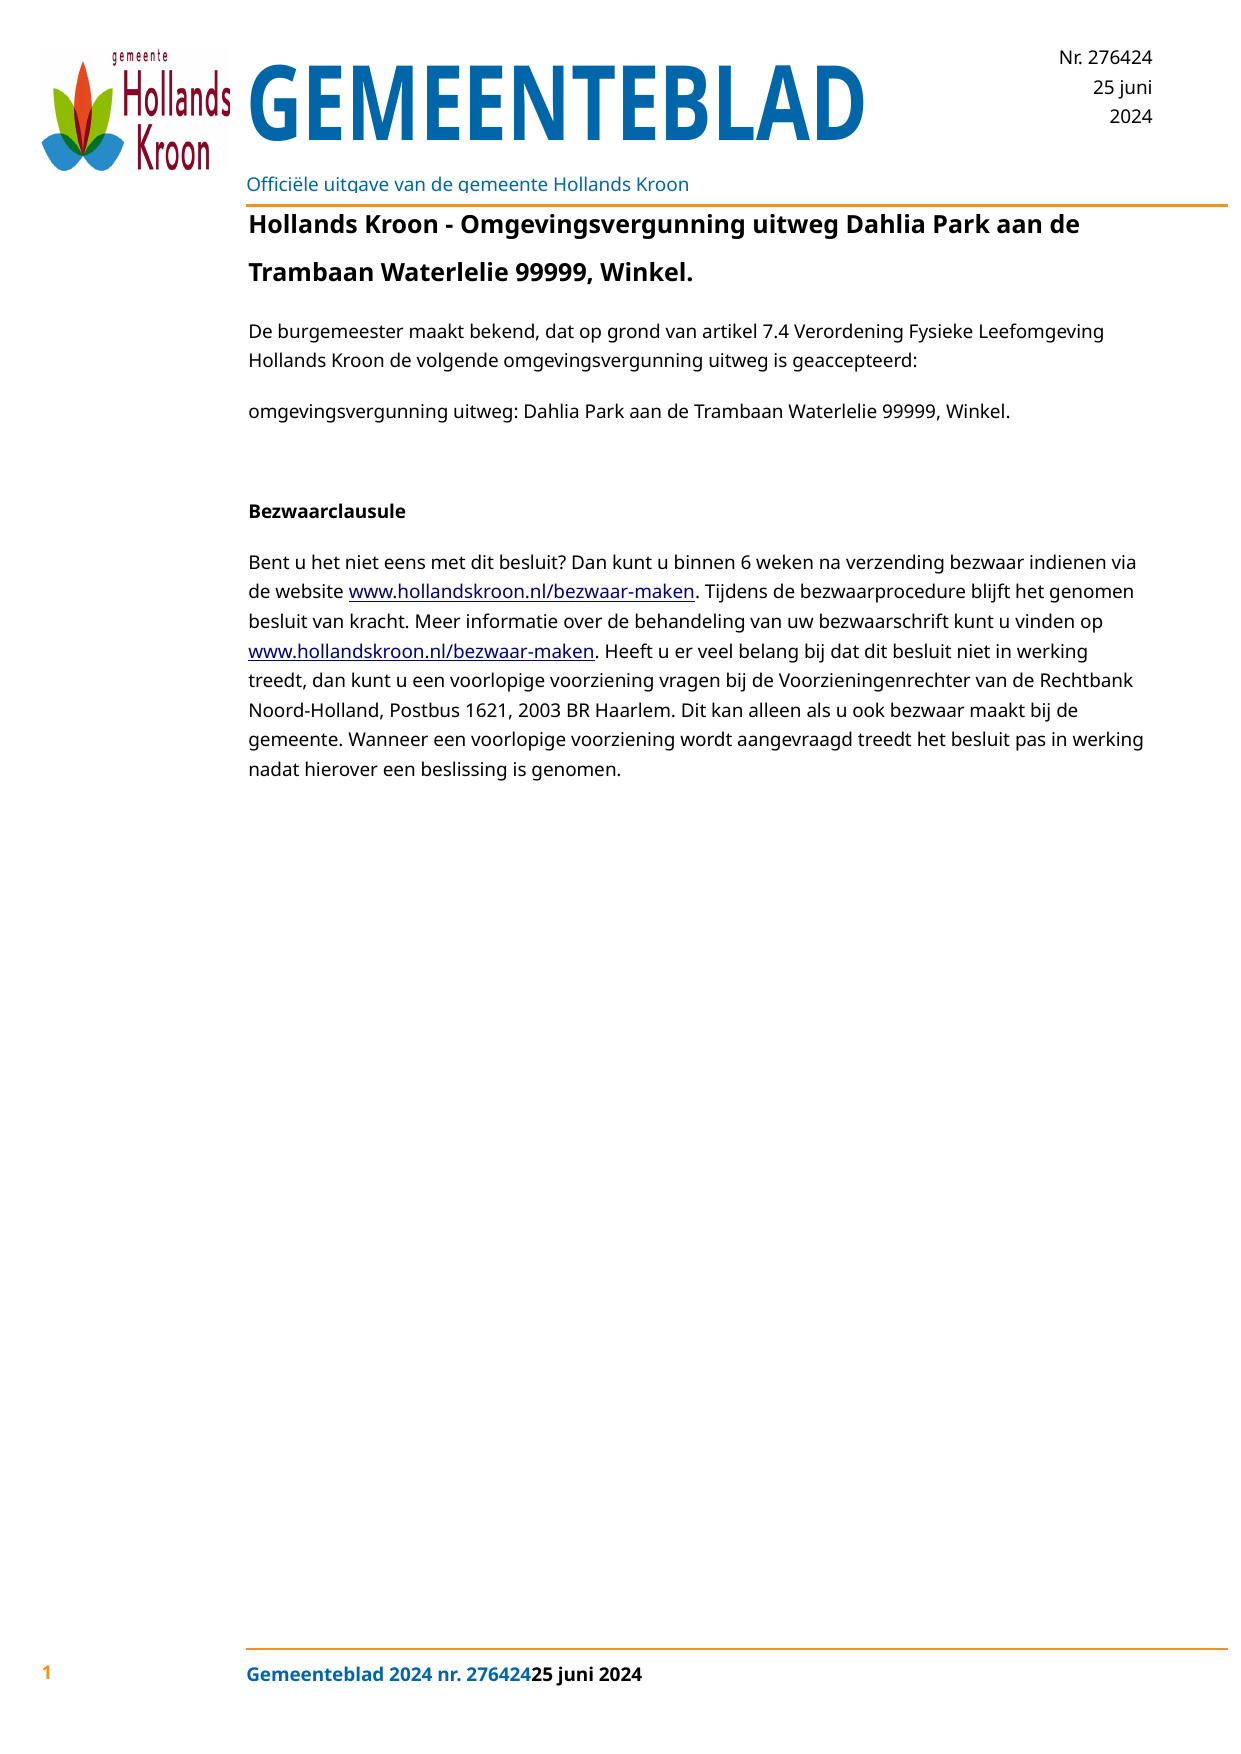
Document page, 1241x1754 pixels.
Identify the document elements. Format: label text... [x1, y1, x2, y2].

text De burgemeester maakt bekend, dat op grond van artikel 7.4 Verordening Fysieke Leefomgeving Hollands Kroon de volgende omgevingsvergunning uitweg is geaccepteerd: [248, 318, 1152, 373]
picture [41, 47, 231, 172]
text Bezwaarclausule [248, 499, 1152, 524]
text Hollands Kroon - Omgevingsvergunning uitweg Dahlia Park aan de Trambaan Waterlelie 99999, Winkel. [248, 207, 1152, 288]
text Bent u het niet eens met dit besluit? Dan kunt u binnen 6 weken na verzending bezwaar indienen via de website www.hollandskroon.nl/bezwaar-maken. Tijdens de bezwaarprocedure blijft het genomen besluit van kracht. Meer informatie over de behandeling van uw bezwaarschrift kunt u vinden op www.hollandskroon.nl/bezwaar-maken. Heeft u er veel belang bij dat dit besluit niet in werking treedt, dan kunt u een voorlopige voorziening vragen bij de Voorzieningenrechter van de Rechtbank Noord-Holland, Postbus 1621, 2003 BR Haarlem. Dit kan alleen als u ook bezwaar maakt bij de gemeente. Wanneer een voorlopige voorziening wordt aangevraagd treedt het besluit pas in werking nadat hierover een beslissing is genomen. [248, 549, 1152, 782]
text omgevingsvergunning uitweg: Dahlia Park aan de Trambaan Waterlelie 99999, Winkel. [248, 398, 1152, 424]
